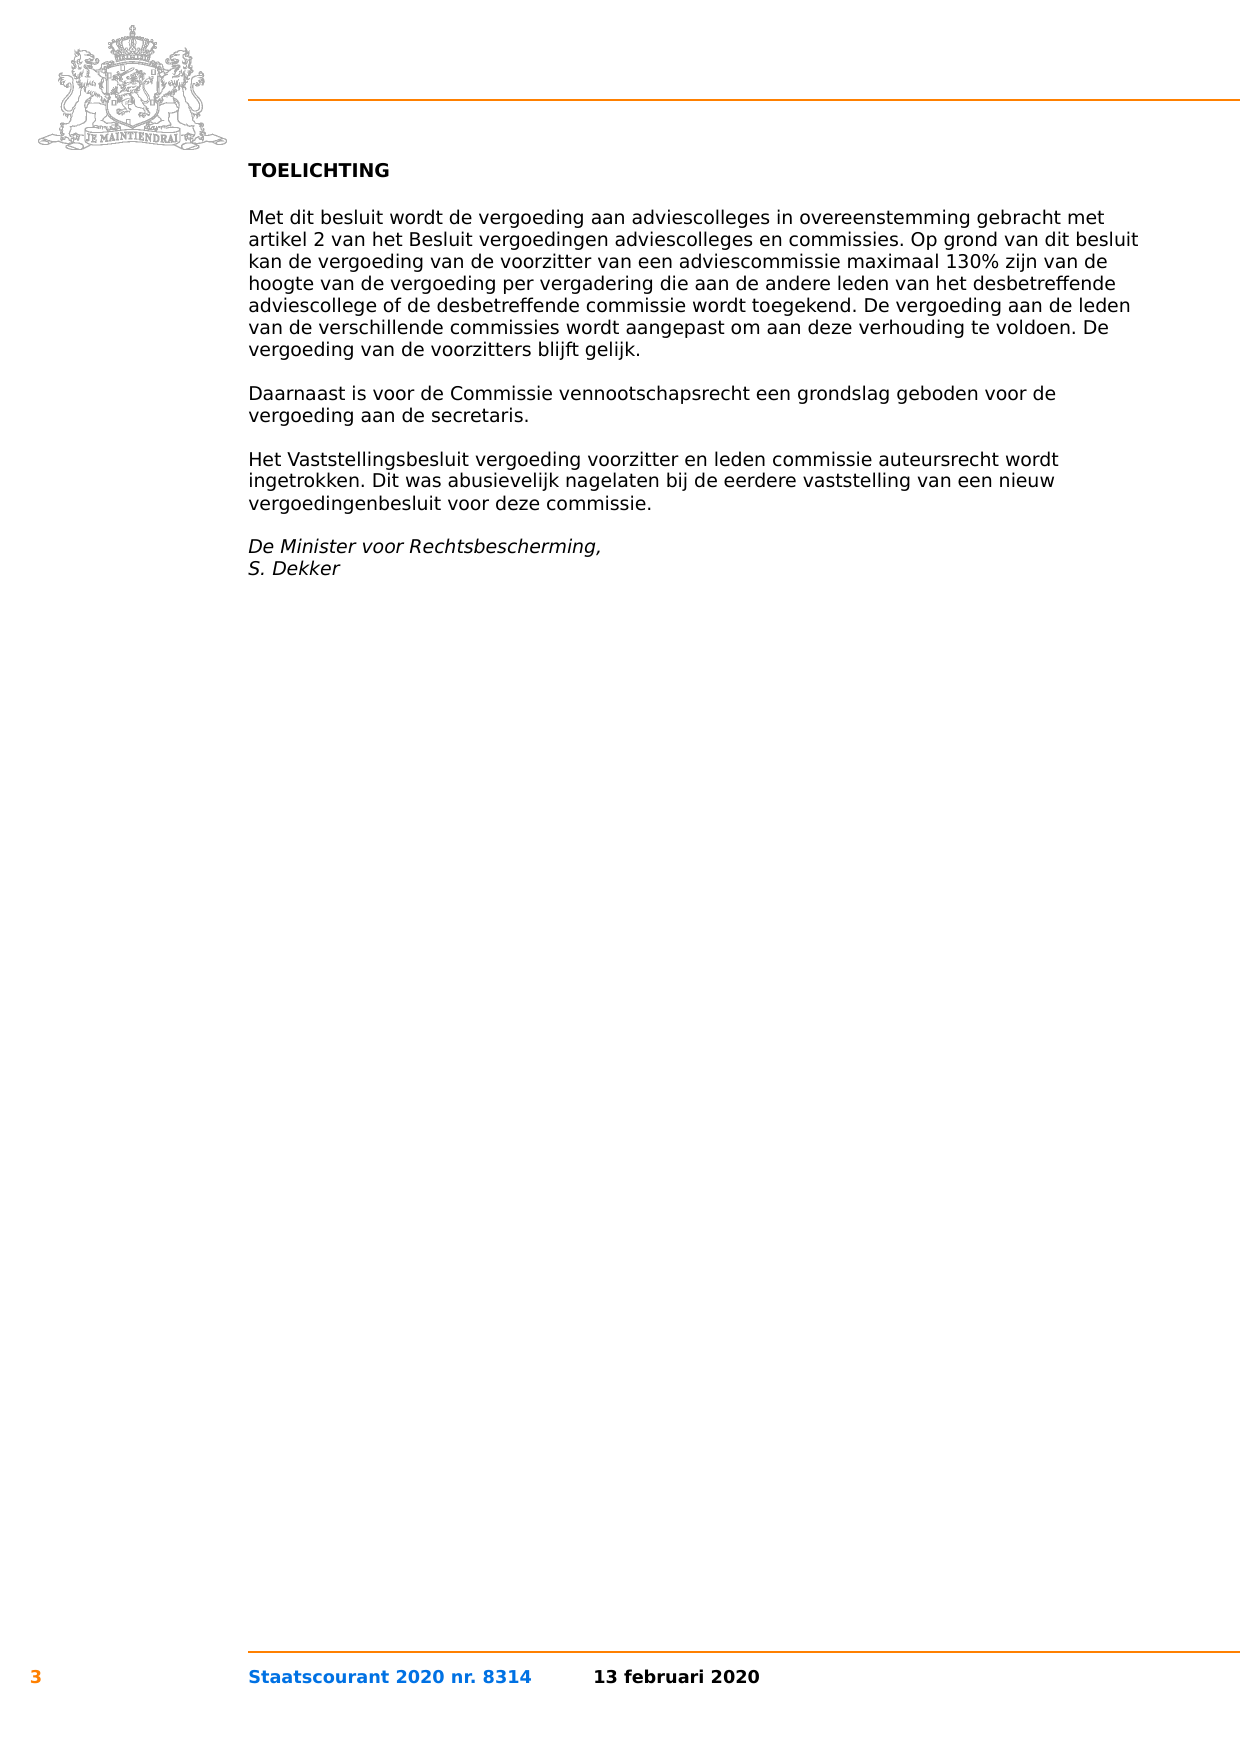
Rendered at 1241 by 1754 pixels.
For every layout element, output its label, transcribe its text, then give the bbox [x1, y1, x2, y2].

text Het Vaststellingsbesluit vergoeding voorzitter en leden commissie auteursrecht wordt ingetrokken. Dit was abusievelijk nagelaten bij de eerdere vaststelling van een nieuw vergoedingenbesluit voor deze commissie. [248, 448, 1163, 514]
subtitle TOELICHTING [248, 160, 1163, 182]
text Met dit besluit wordt de vergoeding aan adviescolleges in overeenstemming gebracht met artikel 2 van het Besluit vergoedingen adviescolleges en commissies. Op grond van dit besluit kan de vergoeding van de voorzitter van een adviescommissie maximaal 130% zijn van de hoogte van de vergoeding per vergadering die aan de andere leden van het desbetreffende adviescollege of de desbetreffende commissie wordt toegekend. De vergoeding aan de leden van de verschillende commissies wordt aangepast om aan deze verhouding te voldoen. De vergoeding van de voorzitters blijft gelijk. [248, 207, 1163, 361]
text De Minister voor Rechtsbescherming, S. Dekker [248, 536, 1163, 580]
text Daarnaast is voor de Commissie vennootschapsrecht een grondslag geboden voor de vergoeding aan de secretaris. [248, 383, 1163, 427]
picture [38, 25, 227, 150]
